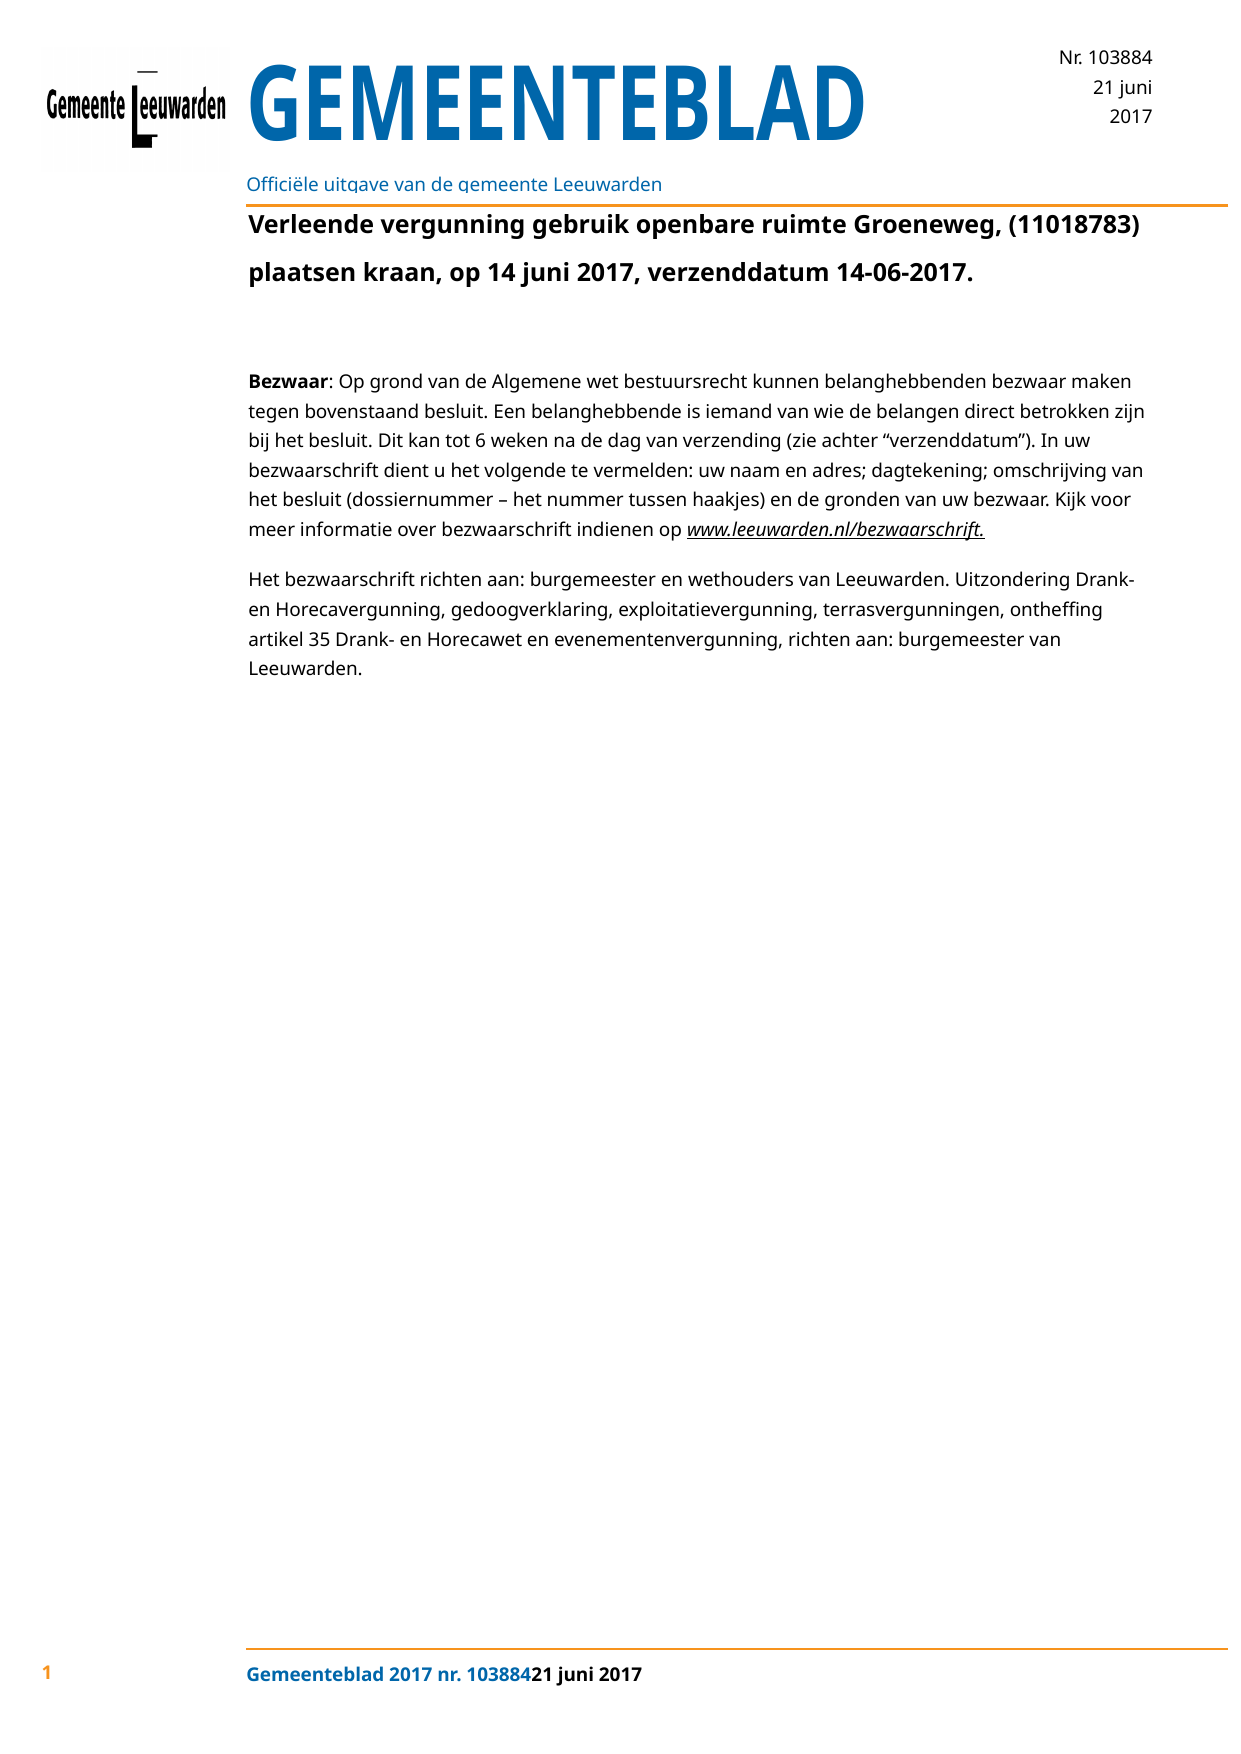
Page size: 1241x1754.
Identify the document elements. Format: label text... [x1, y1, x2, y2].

text Verleende vergunning gebruik openbare ruimte Groeneweg, (11018783) plaatsen kraan, op 14 juni 2017, verzenddatum 14-06-2017. [248, 207, 1152, 288]
text Bezwaar: Op grond van de Algemene wet bestuursrecht kunnen belanghebbenden bezwaar maken tegen bovenstaand besluit. Een belanghebbende is iemand van wie de belangen direct betrokken zijn bij het besluit. Dit kan tot 6 weken na de dag van verzending (zie achter “verzenddatum”). In uw bezwaarschrift dient u het volgende te vermelden: uw naam en adres; dagtekening; omschrijving van het besluit (dossiernummer – het nummer tussen haakjes) en de gronden van uw bezwaar. Kijk voor meer informatie over bezwaarschrift indienen op www.leeuwarden.nl/bezwaarschrift. [248, 368, 1152, 542]
picture [41, 47, 231, 172]
text Het bezwaarschrift richten aan: burgemeester en wethouders van Leeuwarden. Uitzondering Drank- en Horecavergunning, gedoogverklaring, exploitatievergunning, terrasvergunningen, ontheffing artikel 35 Drank- en Horecawet en evenementenvergunning, richten aan: burgemeester van Leeuwarden. [248, 567, 1152, 681]
